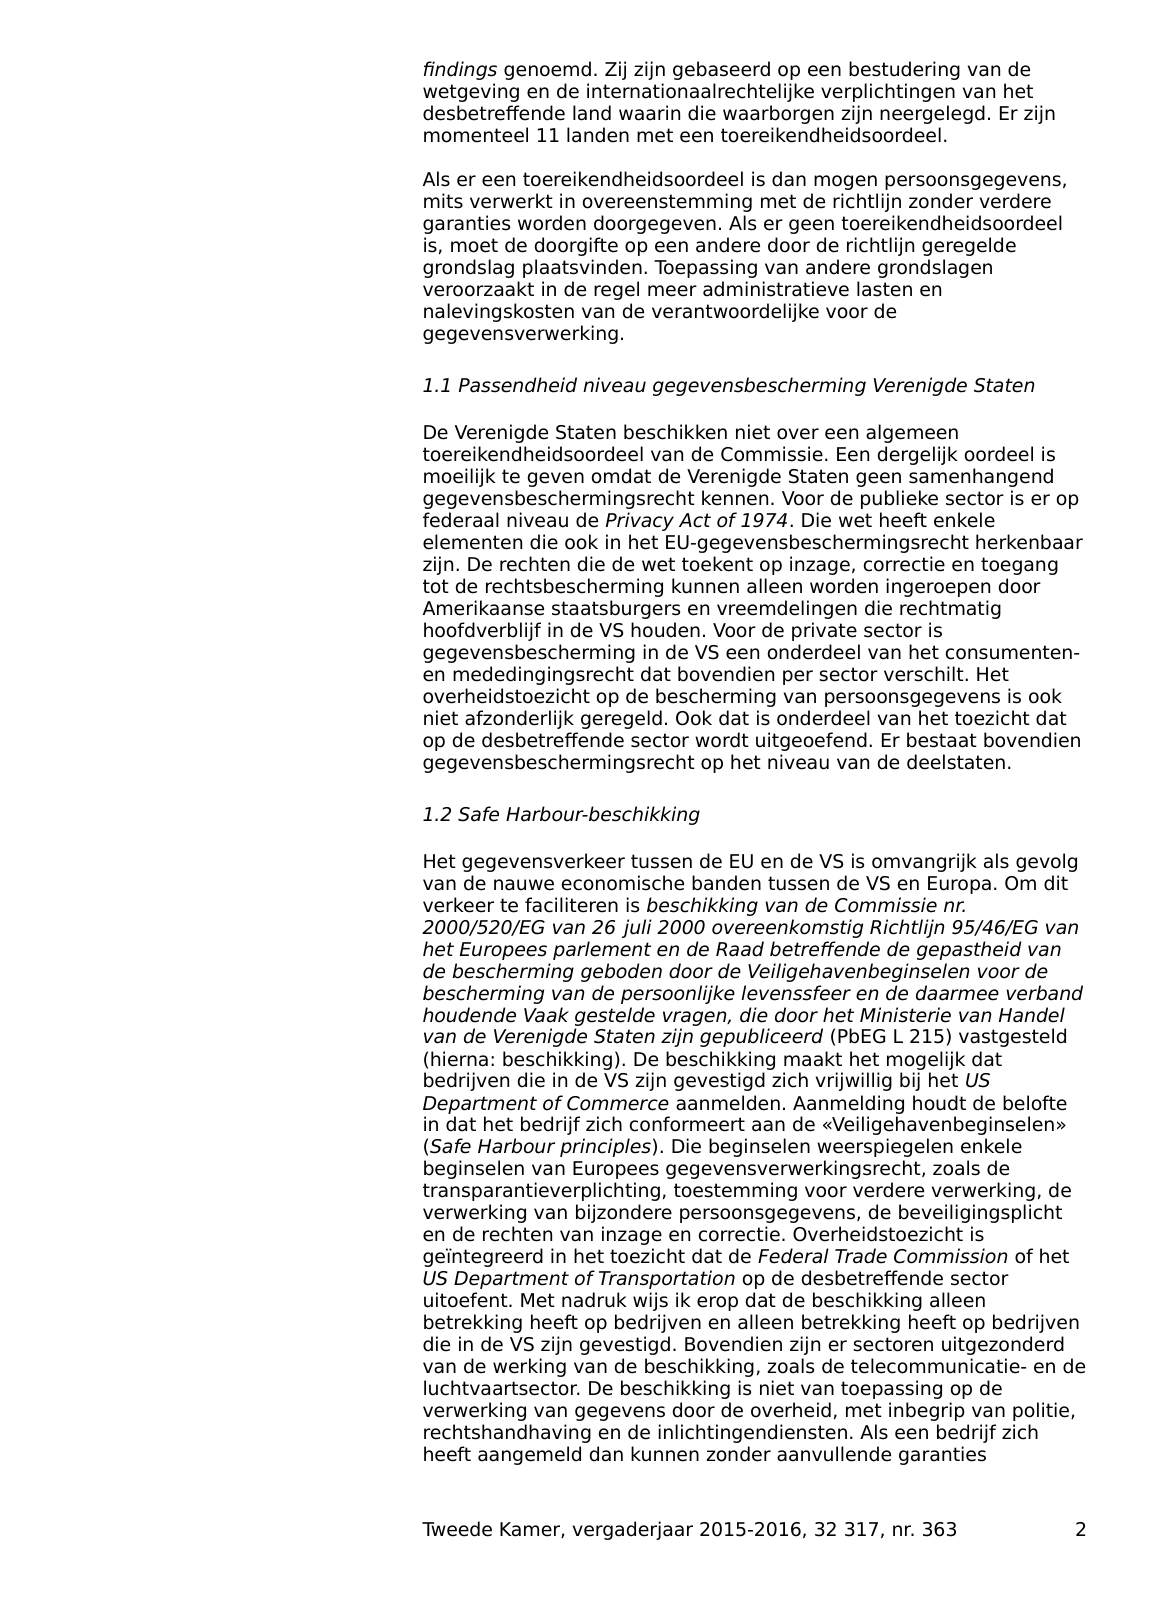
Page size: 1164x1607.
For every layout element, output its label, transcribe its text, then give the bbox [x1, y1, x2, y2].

text De Verenigde Staten beschikken niet over een algemeen toereikendheidsoordeel van de Commissie. Een dergelijk oordeel is moeilijk te geven omdat de Verenigde Staten geen samenhangend gegevensbeschermingsrecht kennen. Voor de publieke sector is er op federaal niveau de Privacy Act of 1974. Die wet heeft enkele elementen die ook in het EU-gegevensbeschermingsrecht herkenbaar zijn. De rechten die de wet toekent op inzage, correctie en toegang tot de rechtsbescherming kunnen alleen worden ingeroepen door Amerikaanse staatsburgers en vreemdelingen die rechtmatig hoofdverblijf in de VS houden. Voor de private sector is gegevensbescherming in de VS een onderdeel van het consumenten- en mededingingsrecht dat bovendien per sector verschilt. Het overheidstoezicht op de bescherming van persoonsgegevens is ook niet afzonderlijk geregeld. Ook dat is onderdeel van het toezicht dat op de desbetreffende sector wordt uitgeoefend. Er bestaat bovendien gegevensbeschermingsrecht op het niveau van de deelstaten. [422, 422, 1087, 774]
text Als er een toereikendheidsoordeel is dan mogen persoonsgegevens, mits verwerkt in overeenstemming met de richtlijn zonder verdere garanties worden doorgegeven. Als er geen toereikendheidsoordeel is, moet de doorgifte op een andere door de richtlijn geregelde grondslag plaatsvinden. Toepassing van andere grondslagen veroorzaakt in de regel meer administratieve lasten en nalevingskosten van de verantwoordelijke voor de gegevensverwerking. [422, 169, 1087, 345]
text Het gegevensverkeer tussen de EU en de VS is omvangrijk als gevolg van de nauwe economische banden tussen de VS en Europa. Om dit verkeer te faciliteren is beschikking van de Commissie nr. 2000/520/EG van 26 juli 2000 overeenkomstig Richtlijn 95/46/EG van het Europees parlement en de Raad betreffende de gepastheid van de bescherming geboden door de Veiligehavenbeginselen voor de bescherming van de persoonlijke levenssfeer en de daarmee verband houdende Vaak gestelde vragen, die door het Ministerie van Handel van de Verenigde Staten zijn gepubliceerd (PbEG L 215) vastgesteld (hierna: beschikking). De beschikking maakt het mogelijk dat bedrijven die in de VS zijn gevestigd zich vrijwillig bij het US Department of Commerce aanmelden. Aanmelding houdt de belofte in dat het bedrijf zich conformeert aan de «Veiligehavenbeginselen» (Safe Harbour principles). Die beginselen weerspiegelen enkele beginselen van Europees gegevensverwerkingsrecht, zoals de transparantieverplichting, toestemming voor verdere verwerking, de verwerking van bijzondere persoonsgegevens, de beveiligingsplicht en de rechten van inzage en correctie. Overheidstoezicht is geïntegreerd in het toezicht dat de Federal Trade Commission of het US Department of Transportation op de desbetreffende sector uitoefent. Met nadruk wijs ik erop dat de beschikking alleen betrekking heeft op bedrijven en alleen betrekking heeft op bedrijven die in de VS zijn gevestigd. Bovendien zijn er sectoren uitgezonderd van de werking van de beschikking, zoals de telecommunicatie- en de luchtvaartsector. De beschikking is niet van toepassing op de verwerking van gegevens door de overheid, met inbegrip van politie, rechtshandhaving en de inlichtingendiensten. Als een bedrijf zich heeft aangemeld dan kunnen zonder aanvullende garanties [422, 851, 1087, 1466]
subtitle 1.2 Safe Harbour-beschikking [422, 804, 1087, 826]
subtitle 1.1 Passendheid niveau gegevensbescherming Verenigde Staten [422, 375, 1087, 397]
text findings genoemd. Zij zijn gebaseerd op een bestudering van de wetgeving en de internationaalrechtelijke verplichtingen van het desbetreffende land waarin die waarborgen zijn neergelegd. Er zijn momenteel 11 landen met een toereikendheidsoordeel. [422, 59, 1087, 147]
